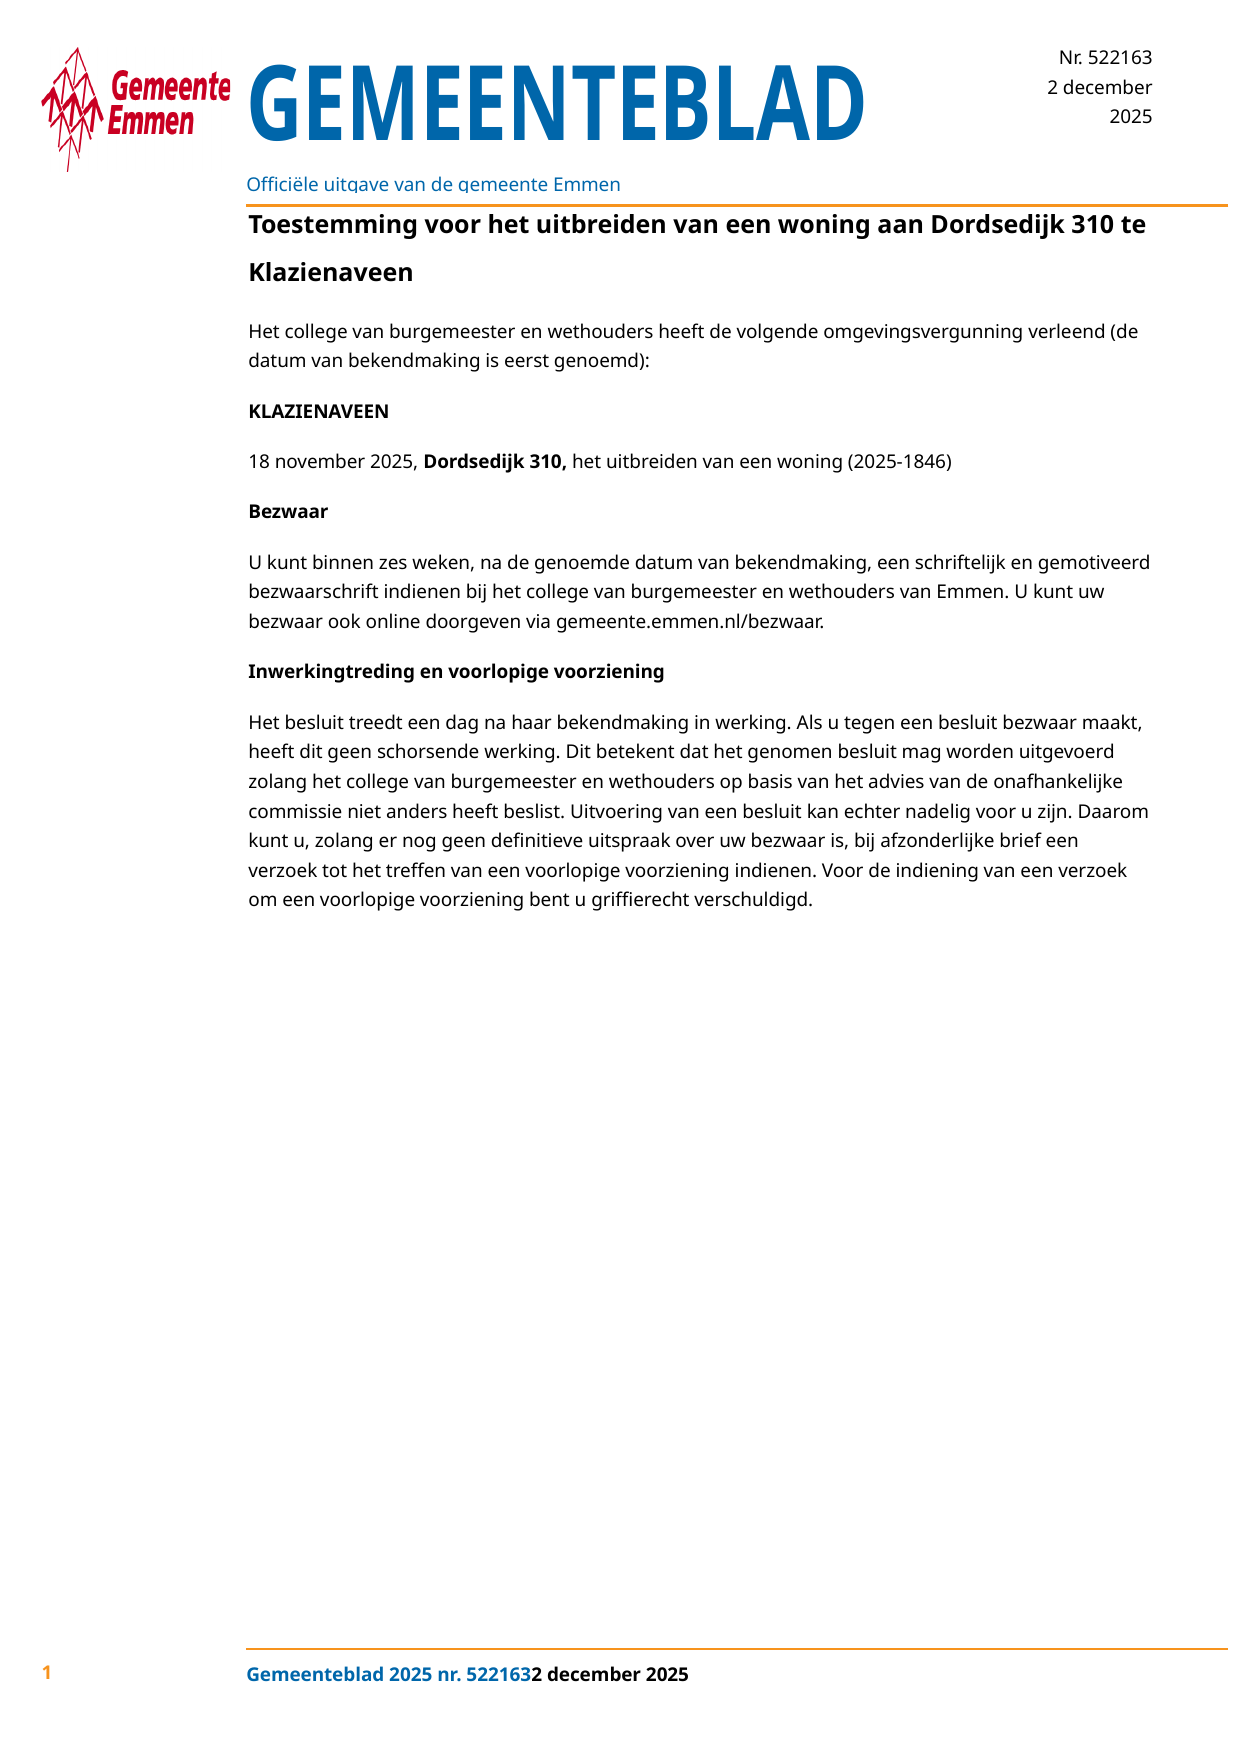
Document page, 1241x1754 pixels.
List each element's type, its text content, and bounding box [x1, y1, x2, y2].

text KLAZIENAVEEN [248, 398, 1152, 424]
text Het college van burgemeester en wethouders heeft de volgende omgevingsvergunning verleend (de datum van bekendmaking is eerst genoemd): [248, 318, 1152, 373]
picture [41, 47, 231, 172]
text Inwerkingtreding en voorlopige voorziening [248, 659, 1152, 684]
text Bezwaar [248, 499, 1152, 524]
text 18 november 2025, Dordsedijk 310, het uitbreiden van een woning (2025-1846) [248, 448, 1152, 474]
text U kunt binnen zes weken, na de genoemde datum van bekendmaking, een schriftelijk en gemotiveerd bezwaarschrift indienen bij het college van burgemeester en wethouders van Emmen. U kunt uw bezwaar ook online doorgeven via gemeente.emmen.nl/bezwaar. [248, 549, 1152, 634]
text Toestemming voor het uitbreiden van een woning aan Dordsedijk 310 te Klazienaveen [248, 207, 1152, 288]
text Het besluit treedt een dag na haar bekendmaking in werking. Als u tegen een besluit bezwaar maakt, heeft dit geen schorsende werking. Dit betekent dat het genomen besluit mag worden uitgevoerd zolang het college van burgemeester en wethouders op basis van het advies van de onafhankelijke commissie niet anders heeft beslist. Uitvoering van een besluit kan echter nadelig voor u zijn. Daarom kunt u, zolang er nog geen definitieve uitspraak over uw bezwaar is, bij afzonderlijke brief een verzoek tot het treffen van een voorlopige voorziening indienen. Voor de indiening van een verzoek om een voorlopige voorziening bent u griffierecht verschuldigd. [248, 709, 1152, 912]
